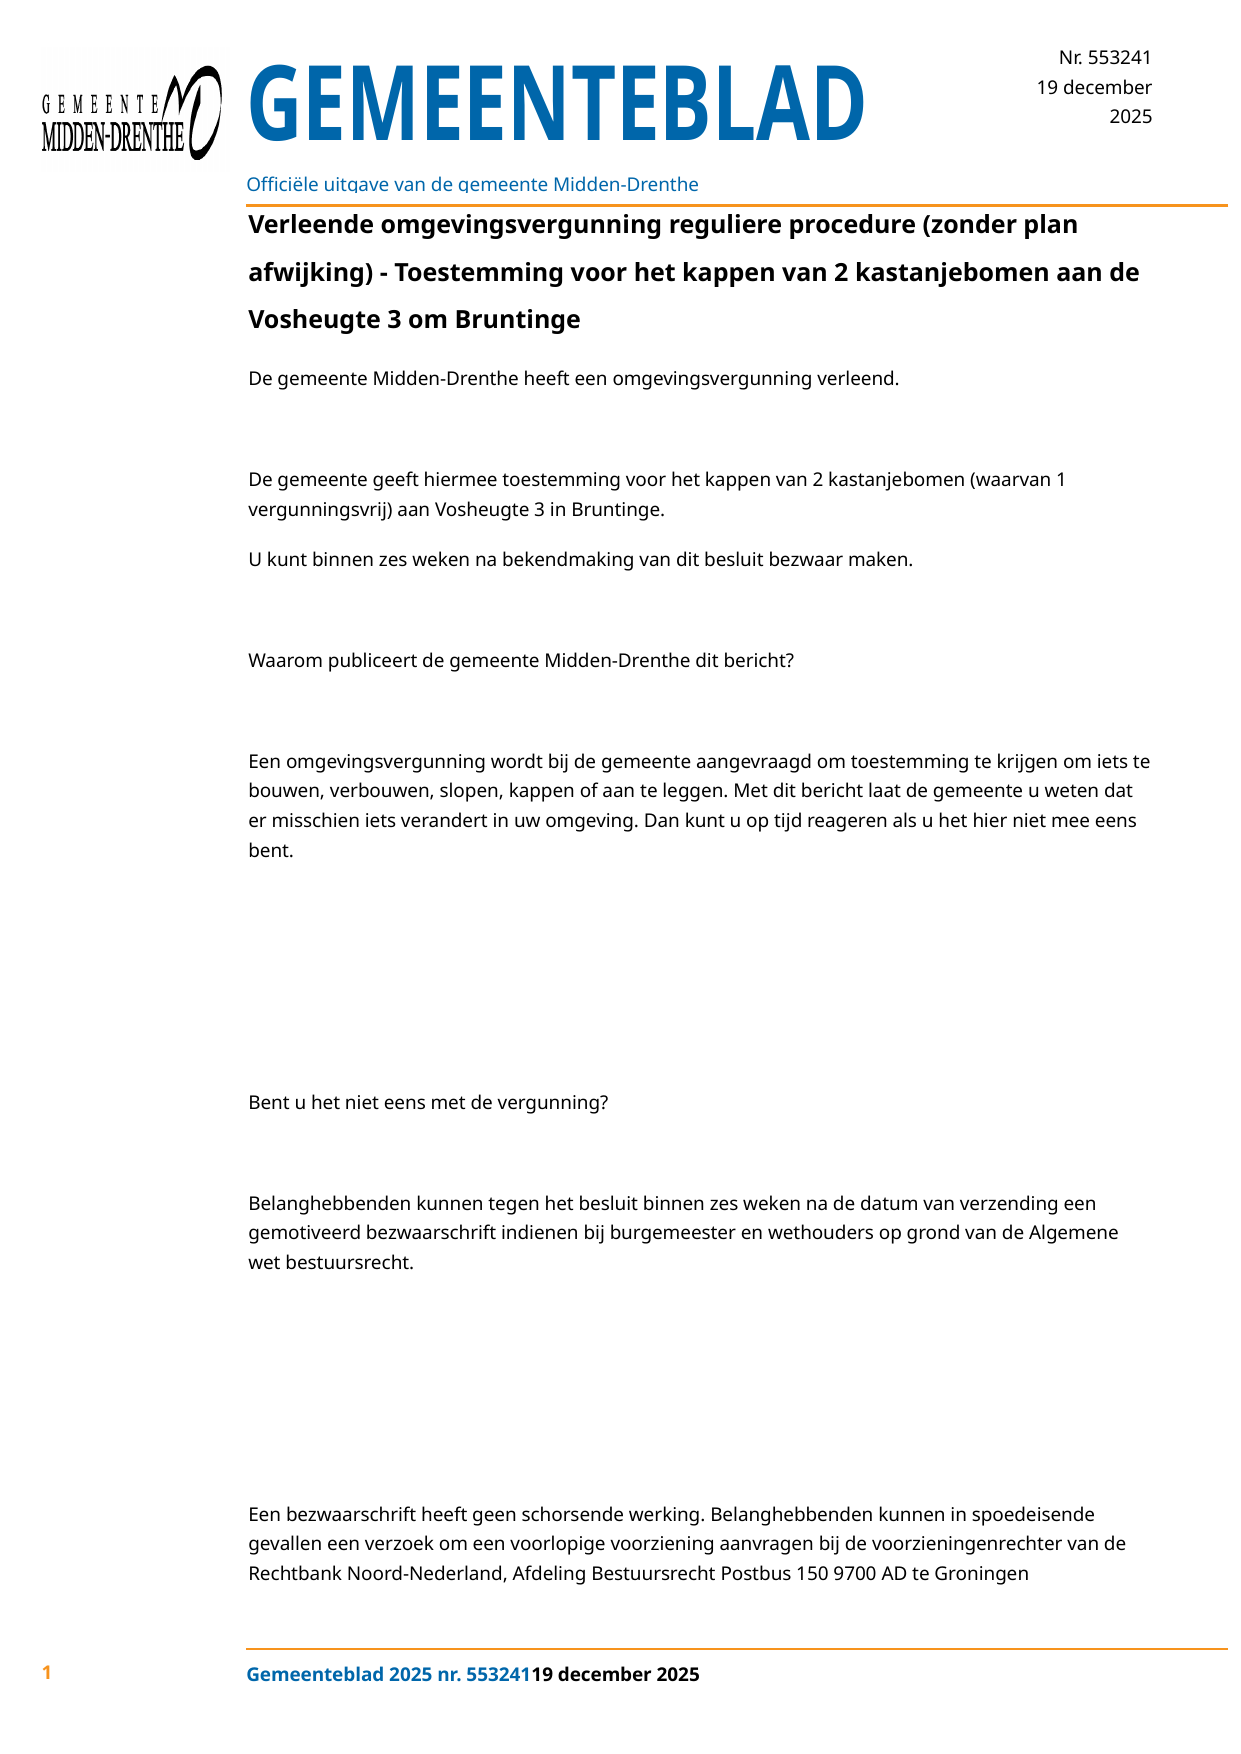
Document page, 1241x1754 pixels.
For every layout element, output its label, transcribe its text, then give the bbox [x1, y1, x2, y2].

text Bent u het niet eens met de vergunning? [248, 1089, 1152, 1114]
text Waarom publiceert de gemeente Midden-Drenthe dit bericht? [248, 647, 1152, 673]
text U kunt binnen zes weken na bekendmaking van dit besluit bezwaar maken. [248, 546, 1152, 572]
text Een omgevingsvergunning wordt bij de gemeente aangevraagd om toestemming te krijgen om iets te bouwen, verbouwen, slopen, kappen of aan te leggen. Met dit bericht laat de gemeente u weten dat er misschien iets verandert in uw omgeving. Dan kunt u op tijd reageren als u het hier niet mee eens bent. [248, 748, 1152, 862]
text De gemeente Midden-Drenthe heeft een omgevingsvergunning verleend. [248, 366, 1152, 391]
text Belanghebbenden kunnen tegen het besluit binnen zes weken na de datum van verzending een gemotiveerd bezwaarschrift indienen bij burgemeester en wethouders op grond van de Algemene wet bestuursrecht. [248, 1190, 1152, 1274]
text Een bezwaarschrift heeft geen schorsende werking. Belanghebbenden kunnen in spoedeisende gevallen een verzoek om een voorlopige voorziening aanvragen bij de voorzieningenrechter van de Rechtbank Noord-Nederland, Afdeling Bestuursrecht Postbus 150 9700 AD te Groningen [248, 1501, 1152, 1586]
text De gemeente geeft hiermee toestemming voor het kappen van 2 kastanjebomen (waarvan 1 vergunningsvrij) aan Vosheugte 3 in Bruntinge. [248, 466, 1152, 522]
text Verleende omgevingsvergunning reguliere procedure (zonder plan afwijking) - Toestemming voor het kappen van 2 kastanjebomen aan de Vosheugte 3 om Bruntinge [248, 207, 1152, 336]
picture [41, 47, 231, 172]
